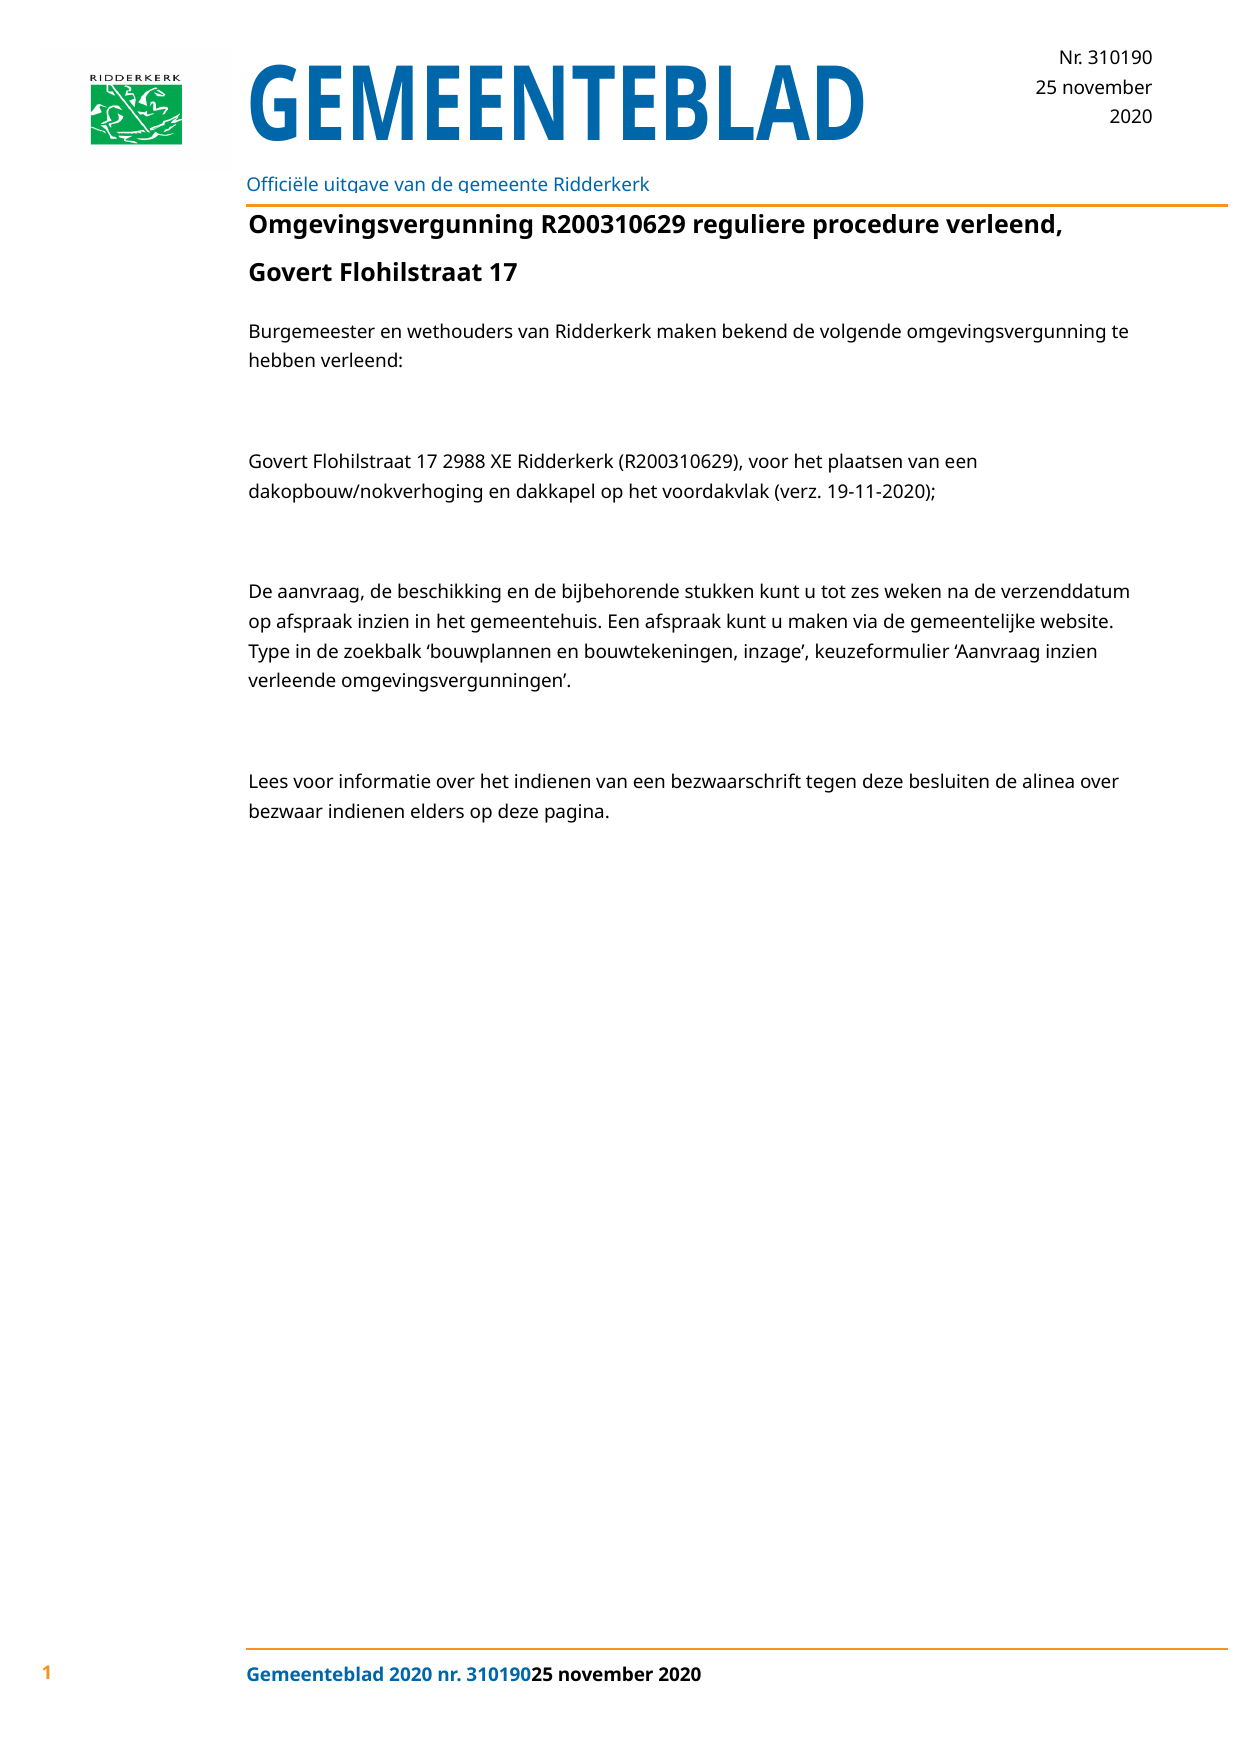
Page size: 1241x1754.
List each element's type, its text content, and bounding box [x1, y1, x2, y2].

text Govert Flohilstraat 17 2988 XE Ridderkerk (R200310629), voor het plaatsen van een dakopbouw/nokverhoging en dakkapel op het voordakvlak (verz. 19-11-2020); [248, 448, 1152, 504]
picture [41, 47, 231, 172]
text De aanvraag, de beschikking en de bijbehorende stukken kunt u tot zes weken na de verzenddatum op afspraak inzien in het gemeentehuis. Een afspraak kunt u maken via de gemeentelijke website. Type in de zoekbalk ‘bouwplannen en bouwtekeningen, inzage’, keuzeformulier ‘Aanvraag inzien verleende omgevingsvergunningen’. [248, 579, 1152, 693]
text Burgemeester en wethouders van Ridderkerk maken bekend de volgende omgevingsvergunning te hebben verleend: [248, 318, 1152, 373]
text Omgevingsvergunning R200310629 reguliere procedure verleend, Govert Flohilstraat 17 [248, 207, 1152, 288]
text Lees voor informatie over het indienen van een bezwaarschrift tegen deze besluiten de alinea over bezwaar indienen elders op deze pagina. [248, 768, 1152, 824]
